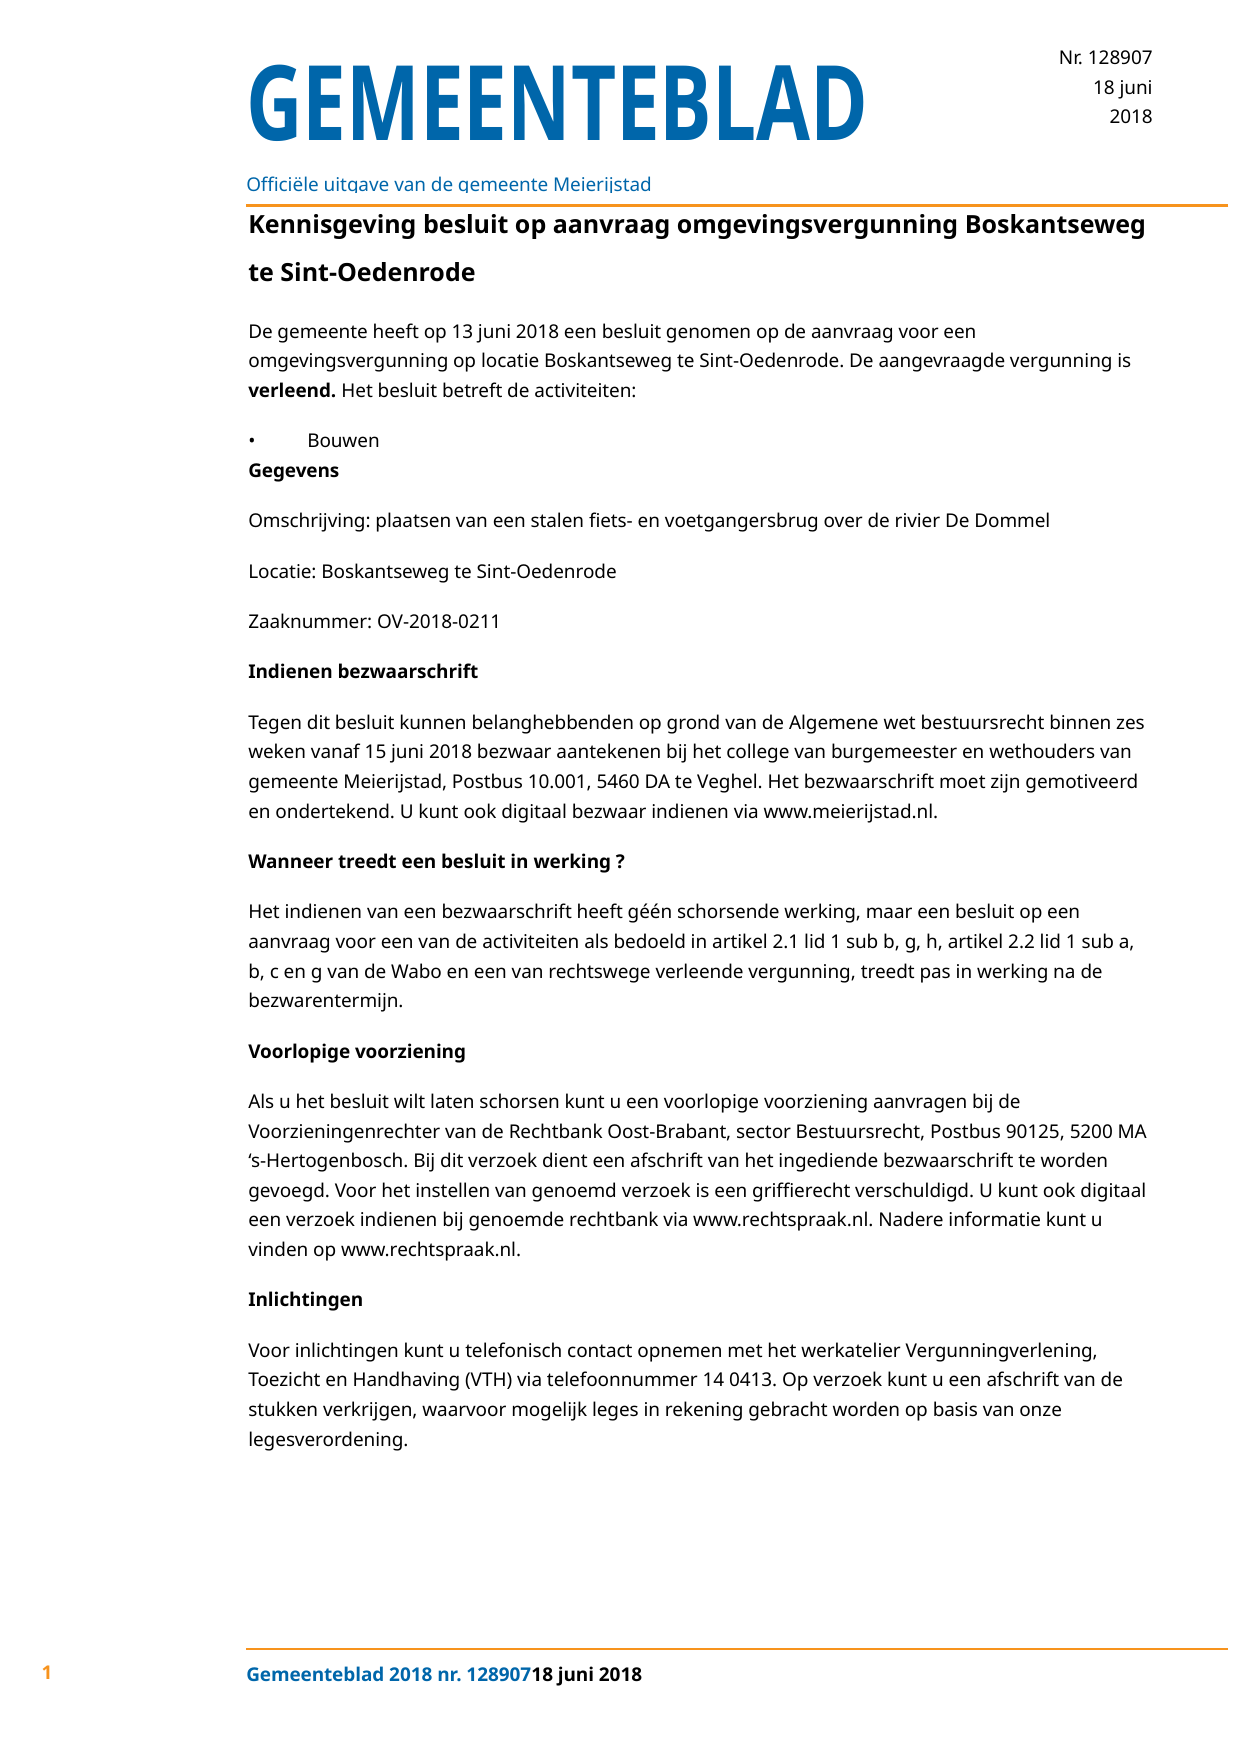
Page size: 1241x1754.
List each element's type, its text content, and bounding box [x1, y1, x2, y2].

text Gegevens [248, 457, 1152, 483]
text Wanneer treedt een besluit in werking ? [248, 848, 1152, 874]
text Locatie: Boskantseweg te Sint-Oedenrode [248, 558, 1152, 584]
text Inlichtingen [248, 1287, 1152, 1312]
text Het indienen van een bezwaarschrift heeft géén schorsende werking, maar een besluit op een aanvraag voor een van de activiteiten als bedoeld in artikel 2.1 lid 1 sub b, g, h, artikel 2.2 lid 1 sub a, b, c en g van de Wabo en een van rechtswege verleende vergunning, treedt pas in werking na de bezwarentermijn. [248, 899, 1152, 1013]
picture [41, 47, 231, 172]
text Zaaknummer: OV-2018-0211 [248, 608, 1152, 634]
text Indienen bezwaarschrift [248, 659, 1152, 684]
text Als u het besluit wilt laten schorsen kunt u een voorlopige voorziening aanvragen bij de Voorzieningenrechter van de Rechtbank Oost-Brabant, sector Bestuursrecht, Postbus 90125, 5200 MA ‘s-Hertogenbosch. Bij dit verzoek dient een afschrift van het ingediende bezwaarschrift te worden gevoegd. Voor het instellen van genoemd verzoek is een griffierecht verschuldigd. U kunt ook digitaal een verzoek indienen bij genoemde rechtbank via www.rechtspraak.nl. Nadere informatie kunt u vinden op www.rechtspraak.nl. [248, 1088, 1152, 1262]
text Voor inlichtingen kunt u telefonisch contact opnemen met het werkatelier Vergunningverlening, Toezicht en Handhaving (VTH) via telefoonnummer 14 0413. Op verzoek kunt u een afschrift van de stukken verkrijgen, waarvoor mogelijk leges in rekening gebracht worden op basis van onze legesverordening. [248, 1337, 1152, 1452]
text Omschrijving: plaatsen van een stalen fiets- en voetgangersbrug over de rivier De Dommel [248, 507, 1152, 533]
text Voorlopige voorziening [248, 1038, 1152, 1064]
text De gemeente heeft op 13 juni 2018 een besluit genomen op de aanvraag voor een omgevingsvergunning op locatie Boskantseweg te Sint-Oedenrode. De aangevraagde vergunning is verleend. Het besluit betreft de activiteiten: [248, 318, 1152, 403]
text Kennisgeving besluit op aanvraag omgevingsvergunning Boskantseweg te Sint-Oedenrode [248, 207, 1152, 288]
text Tegen dit besluit kunnen belanghebbenden op grond van de Algemene wet bestuursrecht binnen zes weken vanaf 15 juni 2018 bezwaar aantekenen bij het college van burgemeester en wethouders van gemeente Meierijstad, Postbus 10.001, 5460 DA te Veghel. Het bezwaarschrift moet zijn gemotiveerd en ondertekend. U kunt ook digitaal bezwaar indienen via www.meierijstad.nl. [248, 709, 1152, 824]
list Bouwen [248, 427, 1152, 453]
